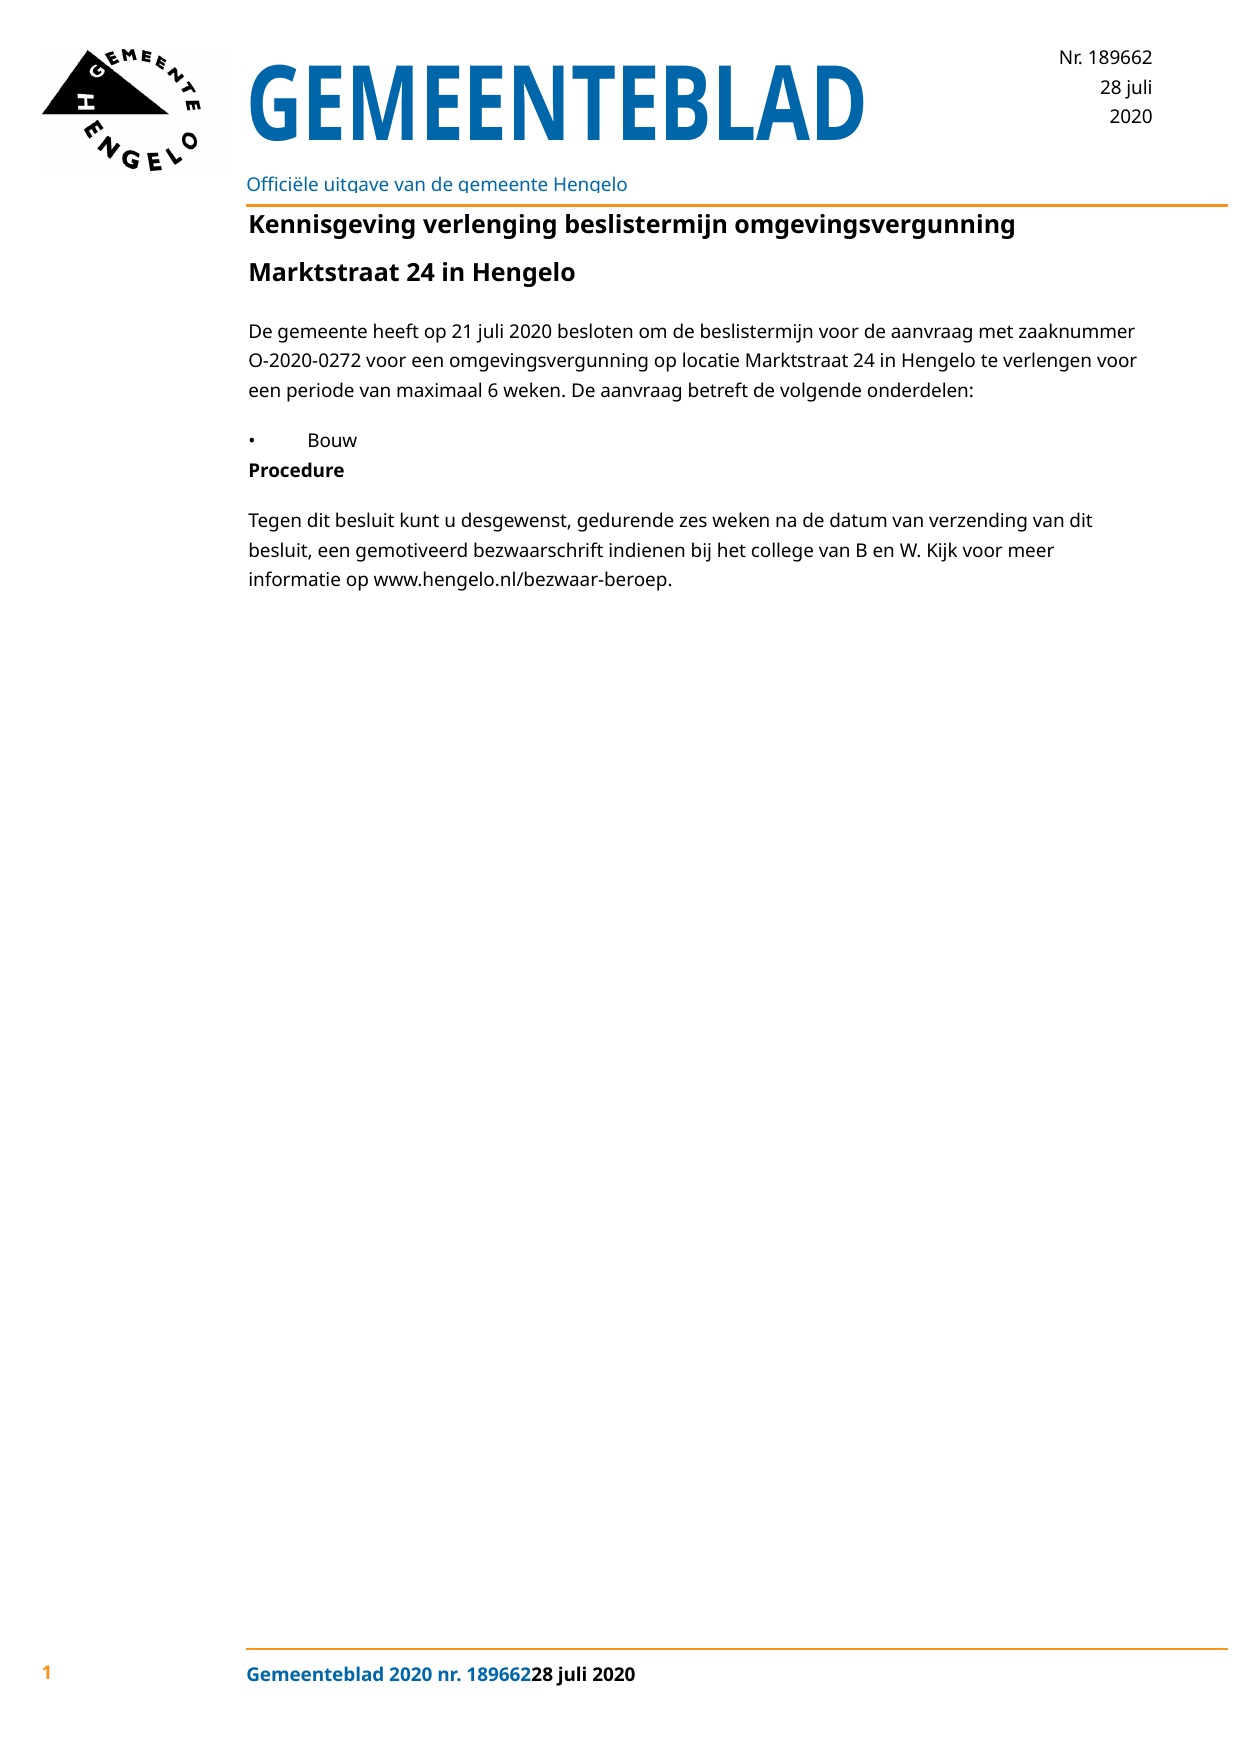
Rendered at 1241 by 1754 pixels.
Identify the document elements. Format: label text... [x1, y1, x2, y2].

picture [41, 47, 231, 172]
list Bouw [248, 427, 1152, 453]
text De gemeente heeft op 21 juli 2020 besloten om de beslistermijn voor de aanvraag met zaaknummer O-2020-0272 voor een omgevingsvergunning op locatie Marktstraat 24 in Hengelo te verlengen voor een periode van maximaal 6 weken. De aanvraag betreft de volgende onderdelen: [248, 318, 1152, 403]
text Tegen dit besluit kunt u desgewenst, gedurende zes weken na de datum van verzending van dit besluit, een gemotiveerd bezwaarschrift indienen bij het college van B en W. Kijk voor meer informatie op www.hengelo.nl/bezwaar-beroep. [248, 507, 1152, 592]
text Kennisgeving verlenging beslistermijn omgevingsvergunning Marktstraat 24 in Hengelo [248, 207, 1152, 288]
text Procedure [248, 457, 1152, 483]
